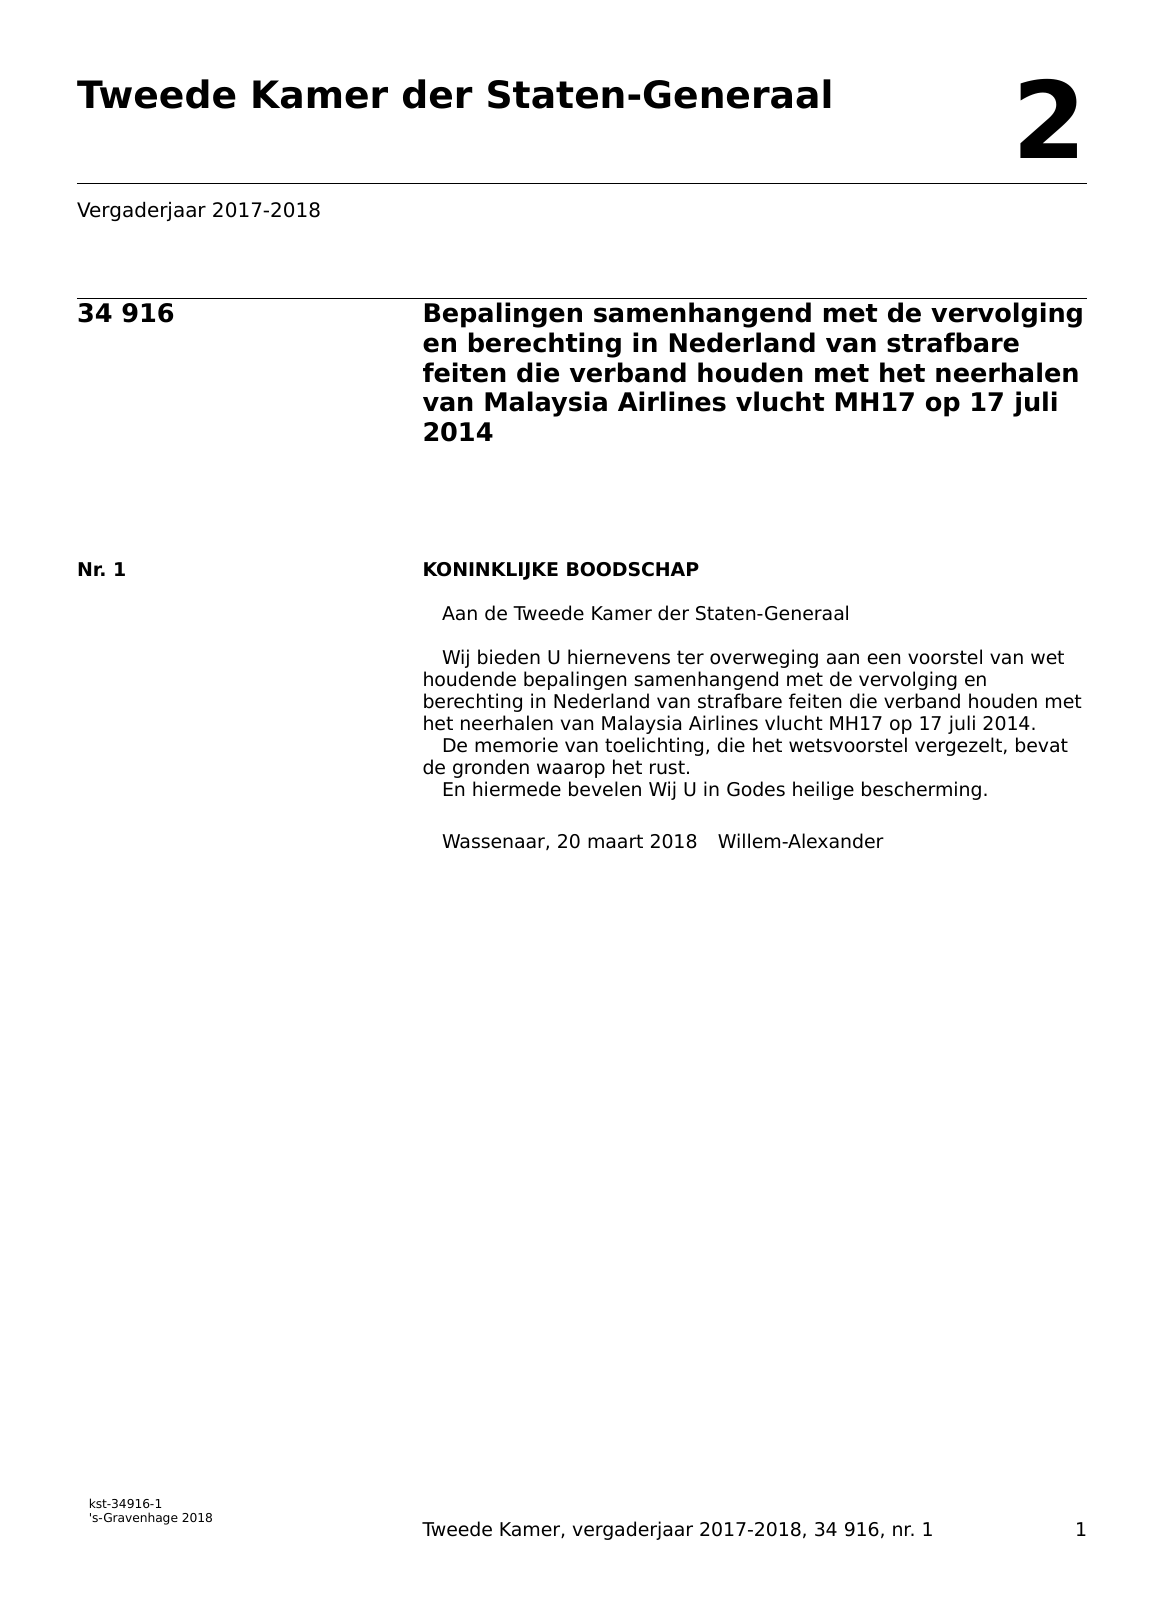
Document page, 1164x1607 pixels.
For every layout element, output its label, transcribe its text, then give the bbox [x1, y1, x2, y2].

text De memorie van toelichting, die het wetsvoorstel vergezelt, bevat de gronden waarop het rust. [422, 735, 1087, 779]
text En hiermede bevelen Wij U in Godes heilige bescherming. [422, 779, 1087, 801]
table_cell Vergaderjaar 2017-2018 [77, 184, 1087, 298]
table_header 2 [886, 59, 1087, 183]
text kst-34916-1 [88, 1497, 323, 1511]
text 's-Gravenhage 2018 [88, 1511, 323, 1525]
text Wassenaar, 20 maart 2018 Willem-Alexander [422, 831, 1087, 853]
subtitle 34 916 Bepalingen samenhangend met de vervolging en berechting in Nederland van strafbare feiten die verband houden met het neerhalen van Malaysia Airlines vlucht MH17 op 17 juli 2014 [77, 299, 1087, 447]
text Wij bieden U hiernevens ter overweging aan een voorstel van wet houdende bepalingen samenhangend met de vervolging en berechting in Nederland van strafbare feiten die verband houden met het neerhalen van Malaysia Airlines vlucht MH17 op 17 juli 2014. [422, 647, 1087, 735]
text Aan de Tweede Kamer der Staten-Generaal [422, 603, 1087, 624]
table_header Tweede Kamer der Staten-Generaal [77, 59, 886, 183]
subtitle Nr. 1 KONINKLIJKE BOODSCHAP [77, 558, 1087, 580]
